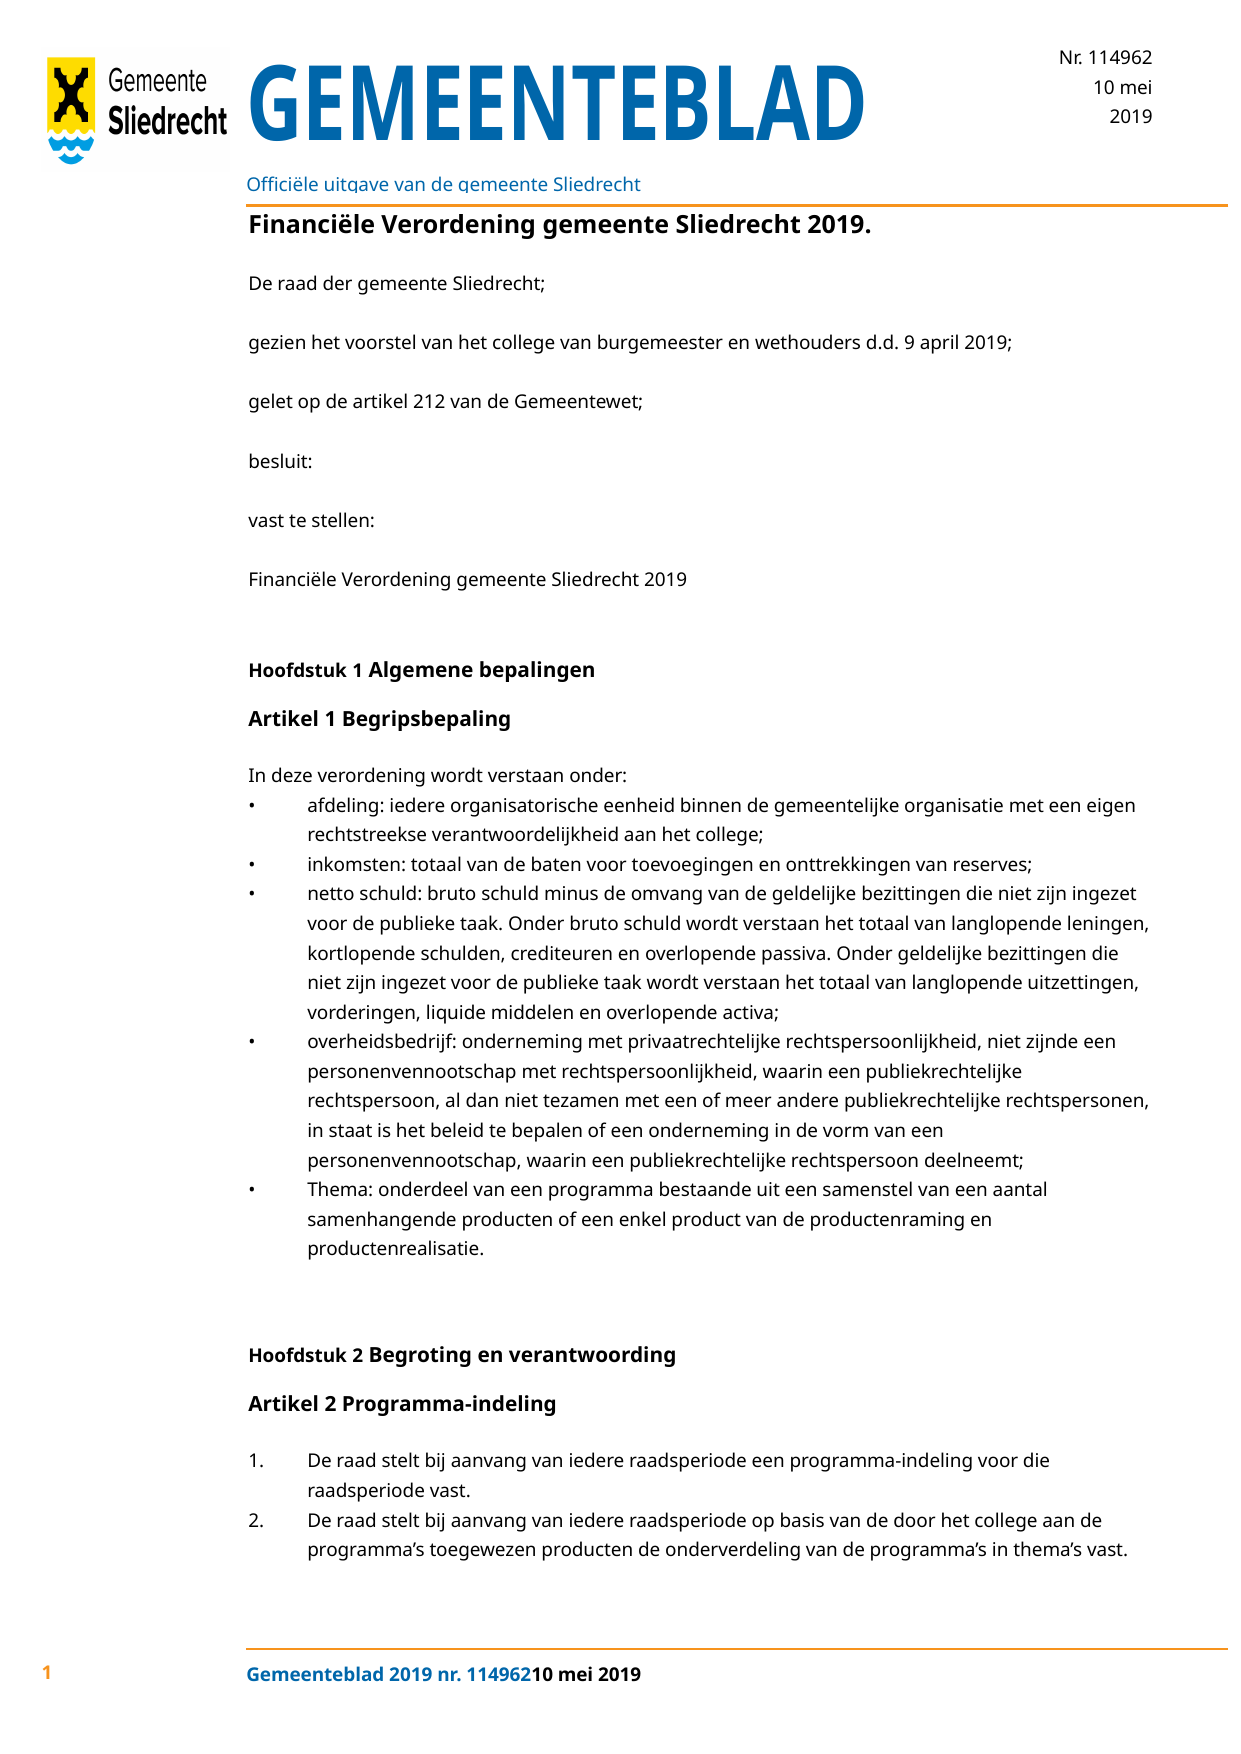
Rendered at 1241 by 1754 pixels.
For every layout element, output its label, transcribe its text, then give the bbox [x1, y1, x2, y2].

text In deze verordening wordt verstaan onder: [248, 762, 1152, 788]
text Hoofdstuk 2 Begroting en verantwoording [248, 1340, 1152, 1369]
text Artikel 2 Programma-indeling [248, 1389, 1152, 1418]
text Financiële Verordening gemeente Sliedrecht 2019. [248, 207, 1152, 241]
list afdeling: iedere organisatorische eenheid binnen de gemeentelijke organisatie met een eigen rechtstreekse verantwoordelijkheid aan het college; [248, 792, 1152, 847]
text Artikel 1 Begripsbepaling [248, 704, 1152, 733]
text gezien het voorstel van het college van burgemeester en wethouders d.d. 9 april 2019; [248, 329, 1152, 355]
text vast te stellen: [248, 507, 1152, 533]
picture [41, 47, 231, 172]
text Hoofdstuk 1 Algemene bepalingen [248, 655, 1152, 683]
list De raad stelt bij aanvang van iedere raadsperiode een programma-indeling voor die raadsperiode vast. [248, 1448, 1152, 1503]
text Financiële Verordening gemeente Sliedrecht 2019 [248, 566, 1152, 592]
list overheidsbedrijf: onderneming met privaatrechtelijke rechtspersoonlijkheid, niet zijnde een personenvennootschap met rechtspersoonlijkheid, waarin een publiekrechtelijke rechtspersoon, al dan niet tezamen met een of meer andere publiekrechtelijke rechtspersonen, in staat is het beleid te bepalen of een onderneming in de vorm van een personenvennootschap, waarin een publiekrechtelijke rechtspersoon deelneemt; [248, 1028, 1152, 1172]
text De raad der gemeente Sliedrecht; [248, 270, 1152, 296]
list Thema: onderdeel van een programma bestaande uit een samenstel van een aantal samenhangende producten of een enkel product van de productenraming en productenrealisatie. [248, 1176, 1152, 1261]
list De raad stelt bij aanvang van iedere raadsperiode op basis van de door het college aan de programma’s toegewezen producten de onderverdeling van de programma’s in thema’s vast. [248, 1507, 1152, 1562]
text gelet op de artikel 212 van de Gemeentewet; [248, 389, 1152, 414]
list inkomsten: totaal van de baten voor toevoegingen en onttrekkingen van reserves; [248, 851, 1152, 877]
text besluit: [248, 448, 1152, 473]
list netto schuld: bruto schuld minus de omvang van de geldelijke bezittingen die niet zijn ingezet voor de publieke taak. Onder bruto schuld wordt verstaan het totaal van langlopende leningen, kortlopende schulden, crediteuren en overlopende passiva. Onder geldelijke bezittingen die niet zijn ingezet voor de publieke taak wordt verstaan het totaal van langlopende uitzettingen, vorderingen, liquide middelen en overlopende activa; [248, 881, 1152, 1024]
